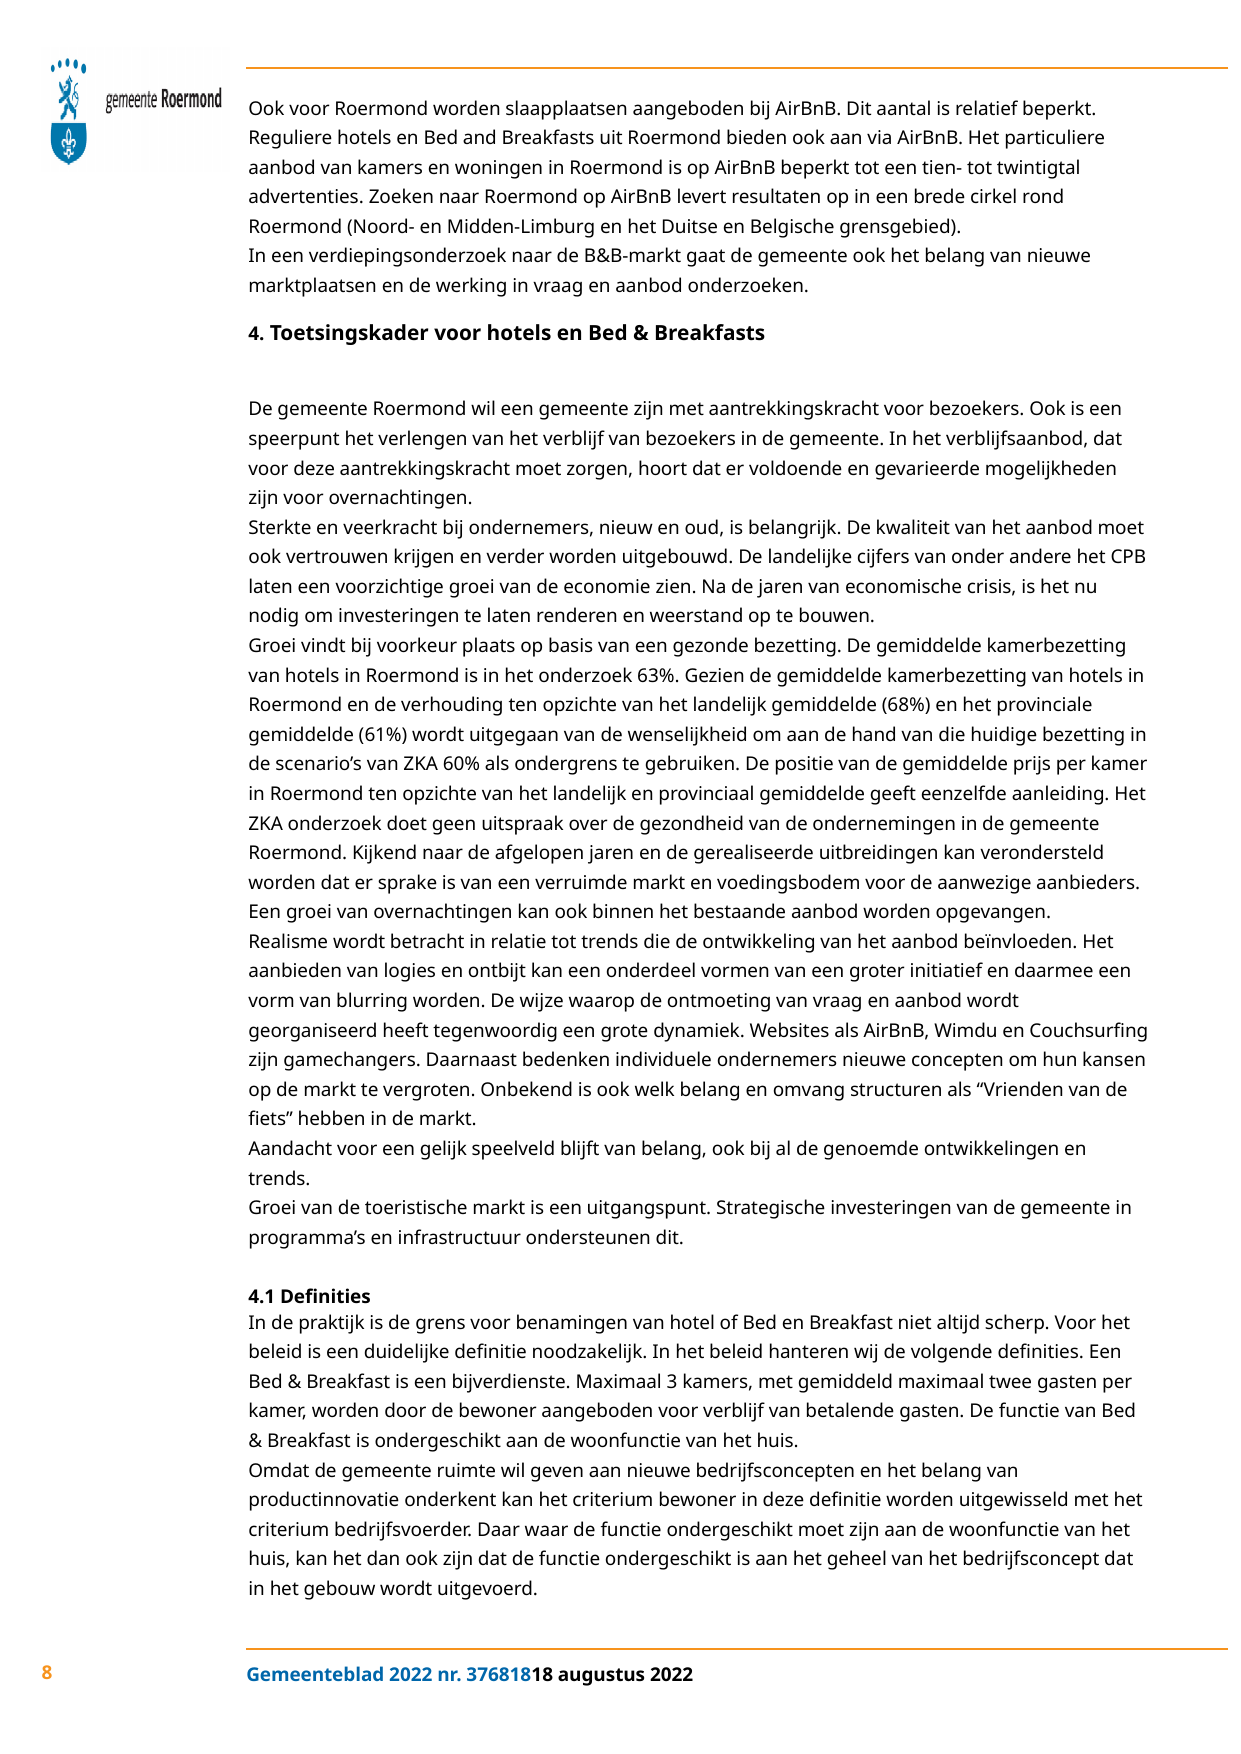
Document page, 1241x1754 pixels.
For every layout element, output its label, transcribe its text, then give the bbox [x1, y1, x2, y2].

text 4.1 Definities [248, 1283, 1152, 1309]
picture [41, 47, 231, 172]
text Aandacht voor een gelijk speelveld blijft van belang, ook bij al de genoemde ontwikkelingen en trends. [248, 1135, 1152, 1191]
text Groei van de toeristische markt is een uitgangspunt. Strategische investeringen van de gemeente in programma’s en infrastructuur ondersteunen dit. [248, 1194, 1152, 1250]
text In de praktijk is de grens voor benamingen van hotel of Bed en Breakfast niet altijd scherp. Voor het beleid is een duidelijke definitie noodzakelijk. In het beleid hanteren wij de volgende definities. Een Bed & Breakfast is een bijverdienste. Maximaal 3 kamers, met gemiddeld maximaal twee gasten per kamer, worden door de bewoner aangeboden voor verblijf van betalende gasten. De functie van Bed & Breakfast is ondergeschikt aan de woonfunctie van het huis. [248, 1309, 1152, 1453]
text Groei vindt bij voorkeur plaats op basis van een gezonde bezetting. De gemiddelde kamerbezetting van hotels in Roermond is in het onderzoek 63%. Gezien de gemiddelde kamerbezetting van hotels in Roermond en de verhouding ten opzichte van het landelijk gemiddelde (68%) en het provinciale gemiddelde (61%) wordt uitgegaan van de wenselijkheid om aan de hand van die huidige bezetting in de scenario’s van ZKA 60% als ondergrens te gebruiken. De positie van de gemiddelde prijs per kamer in Roermond ten opzichte van het landelijk en provinciaal gemiddelde geeft eenzelfde aanleiding. Het ZKA onderzoek doet geen uitspraak over de gezondheid van de ondernemingen in de gemeente Roermond. Kijkend naar de afgelopen jaren en de gerealiseerde uitbreidingen kan verondersteld worden dat er sprake is van een verruimde markt en voedingsbodem voor de aanwezige aanbieders. Een groei van overnachtingen kan ook binnen het bestaande aanbod worden opgevangen. [248, 632, 1152, 924]
text In een verdiepingsonderzoek naar de B&B-markt gaat de gemeente ook het belang van nieuwe marktplaatsen en de werking in vraag en aanbod onderzoeken. [248, 243, 1152, 298]
text Sterkte en veerkracht bij ondernemers, nieuw en oud, is belangrijk. De kwaliteit van het aanbod moet ook vertrouwen krijgen en verder worden uitgebouwd. De landelijke cijfers van onder andere het CPB laten een voorzichtige groei van de economie zien. Na de jaren van economische crisis, is het nu nodig om investeringen te laten renderen en weerstand op te bouwen. [248, 514, 1152, 628]
text Reguliere hotels en Bed and Breakfasts uit Roermond bieden ook aan via AirBnB. Het particuliere aanbod van kamers en woningen in Roermond is op AirBnB beperkt tot een tien- tot twintigtal advertenties. Zoeken naar Roermond op AirBnB levert resultaten op in een brede cirkel rond Roermond (Noord- en Midden-Limburg en het Duitse en Belgische grensgebied). [248, 124, 1152, 239]
text De gemeente Roermond wil een gemeente zijn met aantrekkingskracht voor bezoekers. Ook is een speerpunt het verlengen van het verblijf van bezoekers in de gemeente. In het verblijfsaanbod, dat voor deze aantrekkingskracht moet zorgen, hoort dat er voldoende en gevarieerde mogelijkheden zijn voor overnachtingen. [248, 396, 1152, 510]
text Ook voor Roermond worden slaapplaatsen aangeboden bij AirBnB. Dit aantal is relatief beperkt. [248, 95, 1152, 121]
text Omdat de gemeente ruimte wil geven aan nieuwe bedrijfsconcepten en het belang van productinnovatie onderkent kan het criterium bewoner in deze definitie worden uitgewisseld met het criterium bedrijfsvoerder. Daar waar de functie ondergeschikt moet zijn aan de woonfunctie van het huis, kan het dan ook zijn dat de functie ondergeschikt is aan het geheel van het bedrijfsconcept dat in het gebouw wordt uitgevoerd. [248, 1457, 1152, 1601]
text 4. Toetsingskader voor hotels en Bed & Breakfasts [248, 318, 1152, 346]
text Realisme wordt betracht in relatie tot trends die de ontwikkeling van het aanbod beïnvloeden. Het aanbieden van logies en ontbijt kan een onderdeel vormen van een groter initiatief en daarmee een vorm van blurring worden. De wijze waarop de ontmoeting van vraag en aanbod wordt georganiseerd heeft tegenwoordig een grote dynamiek. Websites als AirBnB, Wimdu en Couchsurfing zijn gamechangers. Daarnaast bedenken individuele ondernemers nieuwe concepten om hun kansen op de markt te vergroten. Onbekend is ook welk belang en omvang structuren als “Vrienden van de fiets” hebben in de markt. [248, 928, 1152, 1131]
